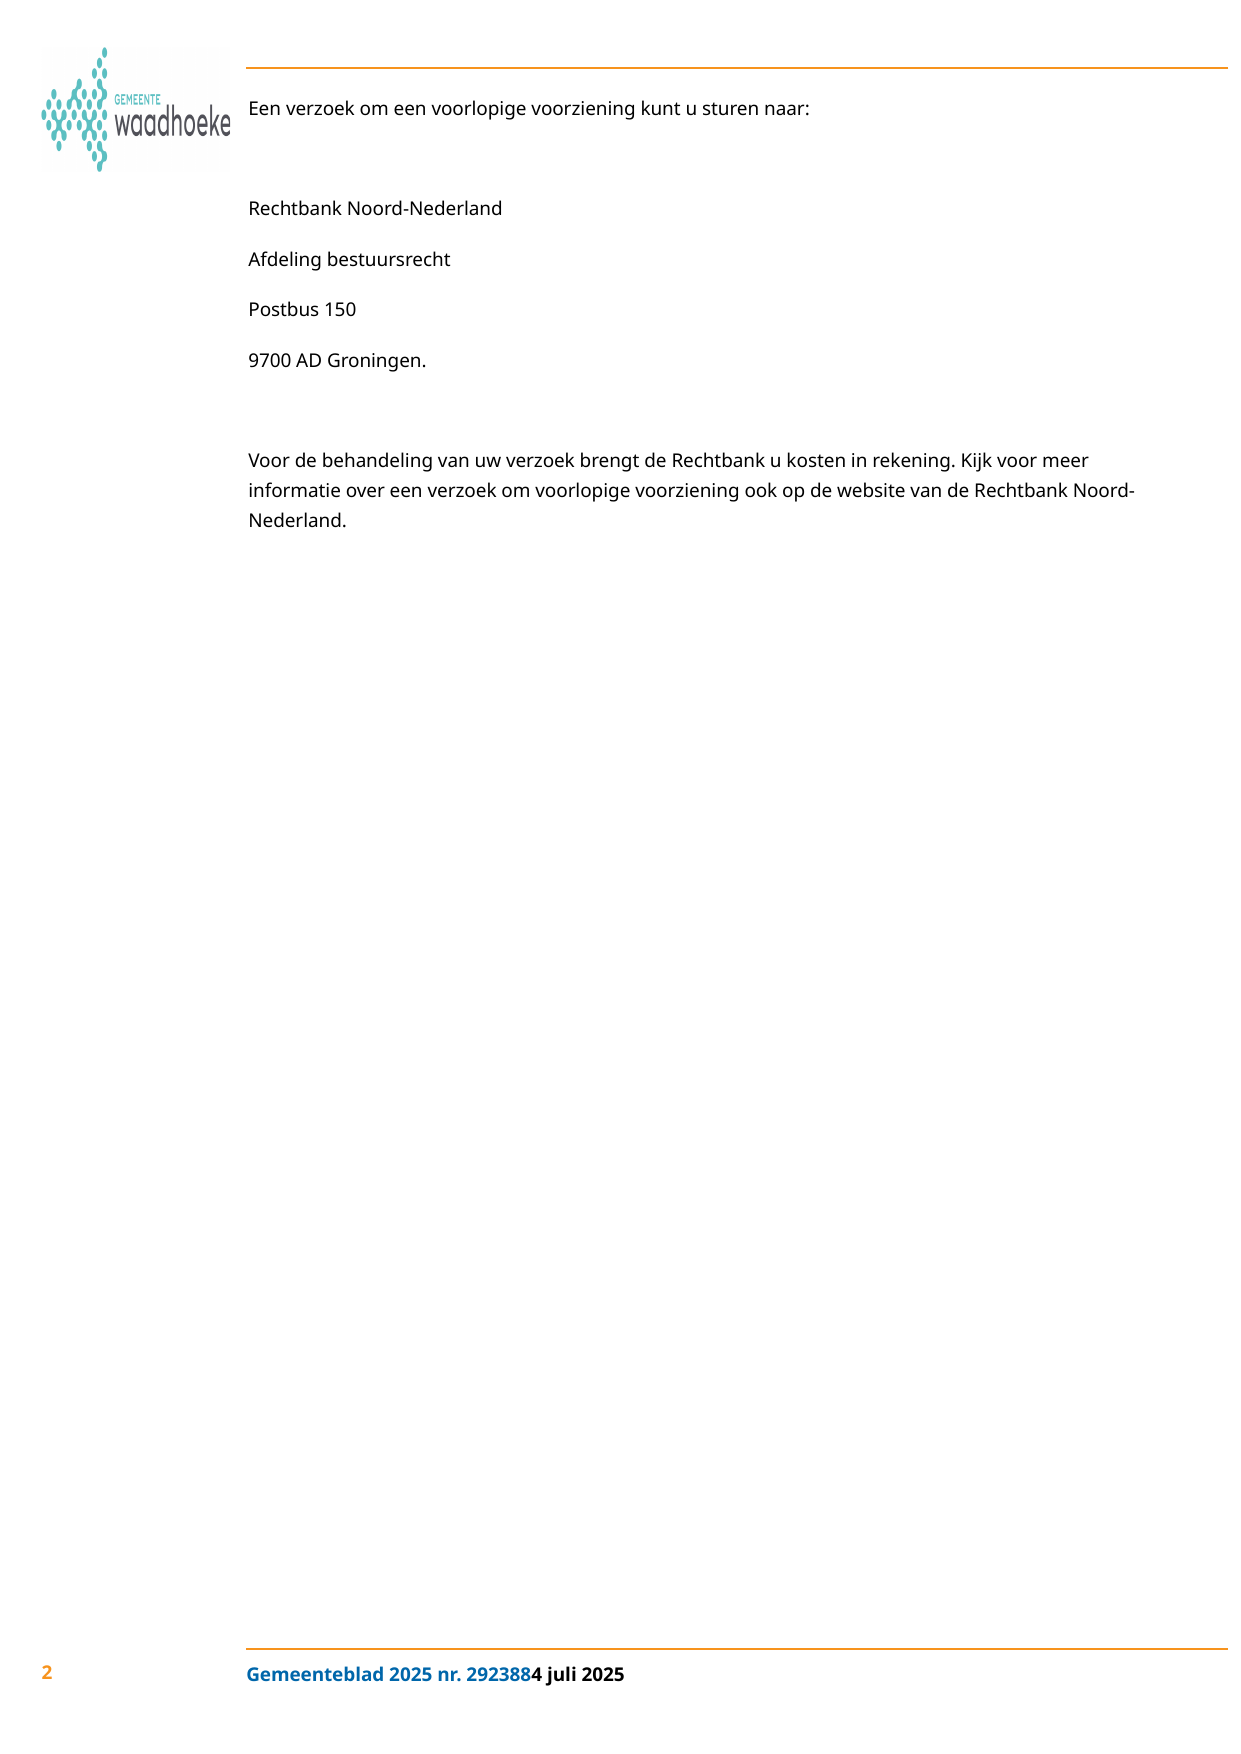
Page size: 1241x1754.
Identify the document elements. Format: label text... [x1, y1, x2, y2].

text 9700 AD Groningen. [248, 347, 1152, 373]
text Afdeling bestuursrecht [248, 246, 1152, 272]
text Een verzoek om een voorlopige voorziening kunt u sturen naar: [248, 95, 1152, 121]
picture [41, 47, 231, 172]
text Postbus 150 [248, 296, 1152, 322]
text Rechtbank Noord-Nederland [248, 196, 1152, 221]
text Voor de behandeling van uw verzoek brengt de Rechtbank u kosten in rekening. Kijk voor meer informatie over een verzoek om voorlopige voorziening ook op de website van de Rechtbank Noord-Nederland. [248, 448, 1152, 533]
